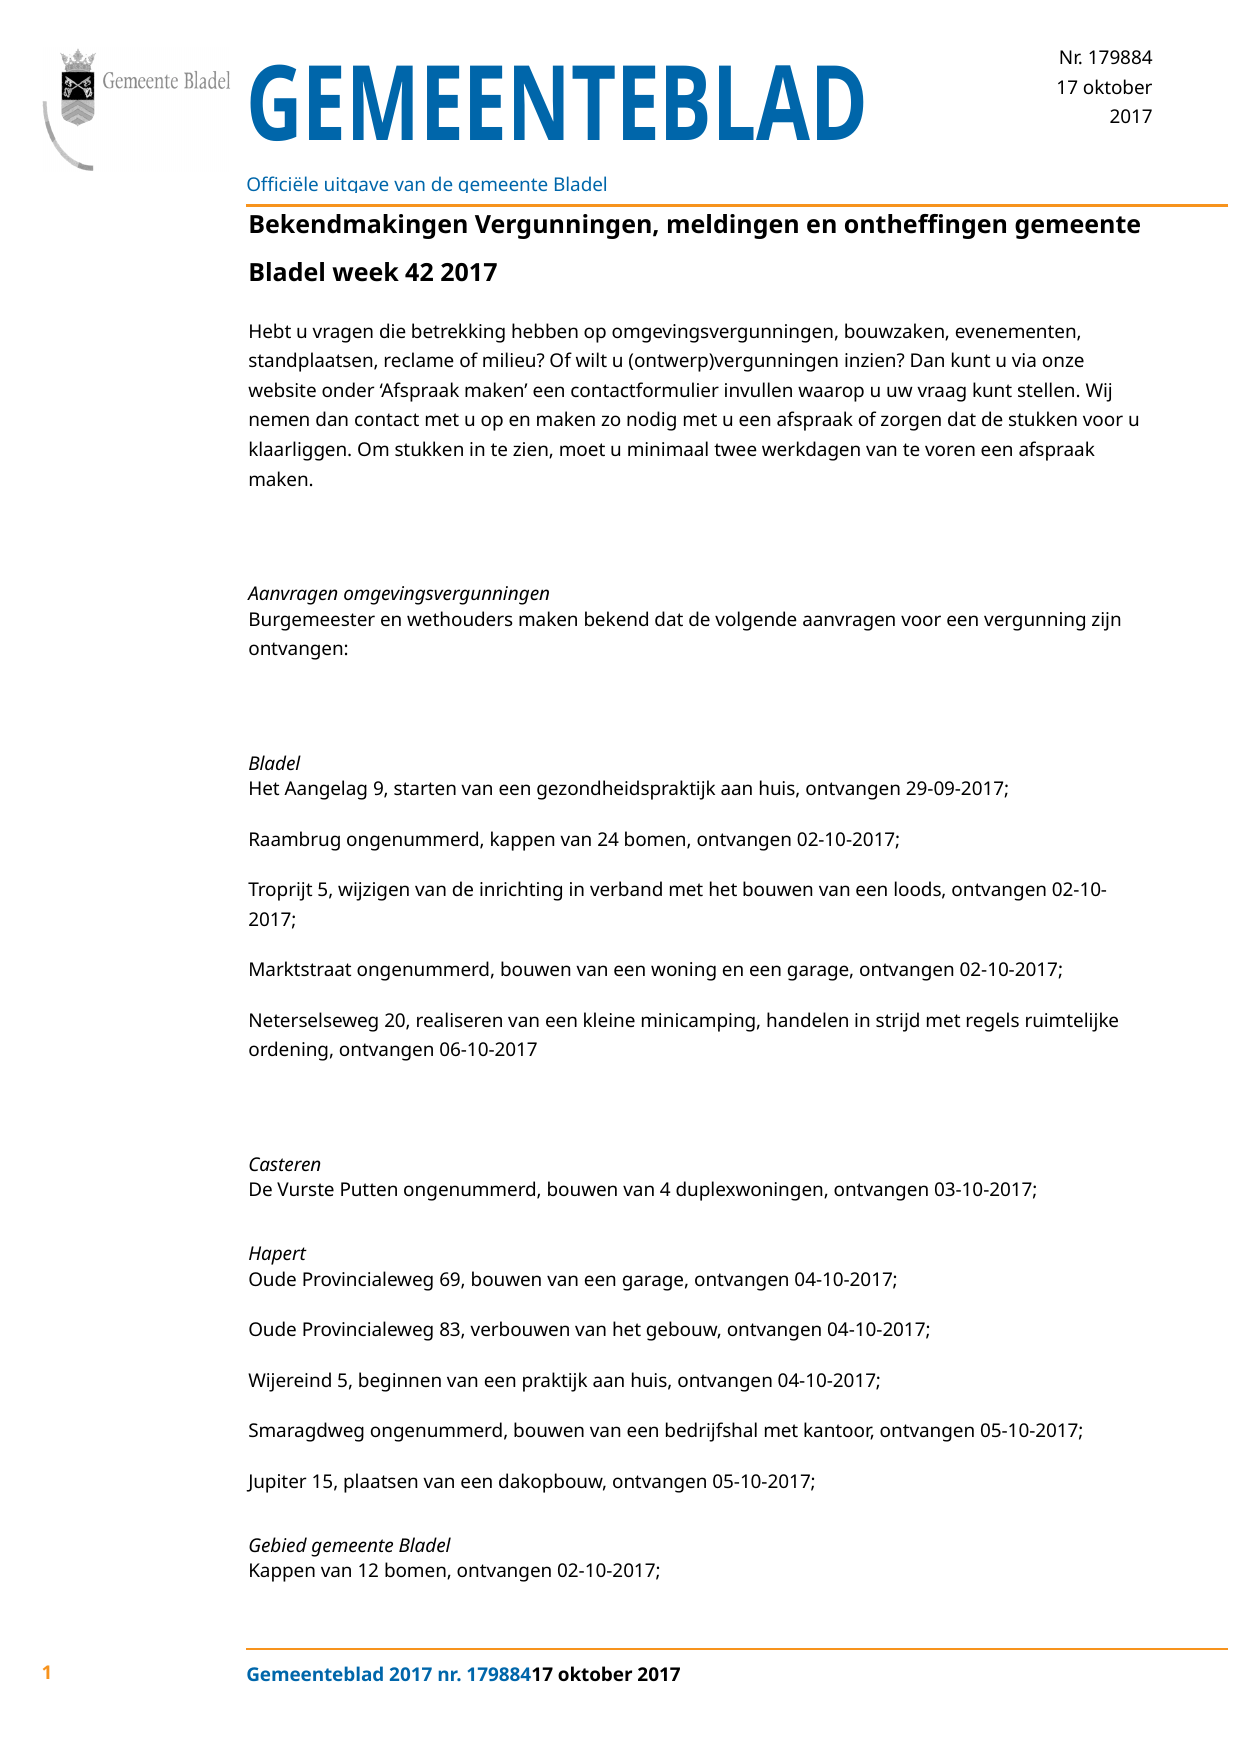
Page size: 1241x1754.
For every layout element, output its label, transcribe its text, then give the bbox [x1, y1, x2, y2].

text Marktstraat ongenummerd, bouwen van een woning en een garage, ontvangen 02-10-2017; [248, 956, 1152, 982]
text Bladel [248, 750, 1152, 776]
text Oude Provincialeweg 83, verbouwen van het gebouw, ontvangen 04-10-2017; [248, 1317, 1152, 1342]
text Smaragdweg ongenummerd, bouwen van een bedrijfshal met kantoor, ontvangen 05-10-2017; [248, 1417, 1152, 1443]
text Troprijt 5, wijzigen van de inrichting in verband met het bouwen van een loods, ontvangen 02-10-2017; [248, 876, 1152, 932]
text Het Aangelag 9, starten van een gezondheidspraktijk aan huis, ontvangen 29-09-2017; [248, 776, 1152, 801]
text Oude Provincialeweg 69, bouwen van een garage, ontvangen 04-10-2017; [248, 1266, 1152, 1292]
text Jupiter 15, plaatsen van een dakopbouw, ontvangen 05-10-2017; [248, 1468, 1152, 1494]
text Kappen van 12 bomen, ontvangen 02-10-2017; [248, 1558, 1152, 1583]
text Raambrug ongenummerd, kappen van 24 bomen, ontvangen 02-10-2017; [248, 826, 1152, 852]
text Wijereind 5, beginnen van een praktijk aan huis, ontvangen 04-10-2017; [248, 1367, 1152, 1393]
text Hapert [248, 1241, 1152, 1266]
picture [41, 47, 231, 172]
text Burgemeester en wethouders maken bekend dat de volgende aanvragen voor een vergunning zijn ontvangen: [248, 606, 1152, 661]
text Casteren [248, 1151, 1152, 1177]
text De Vurste Putten ongenummerd, bouwen van 4 duplexwoningen, ontvangen 03-10-2017; [248, 1177, 1152, 1202]
text Aanvragen omgevingsvergunningen [248, 580, 1152, 606]
text Bekendmakingen Vergunningen, meldingen en ontheffingen gemeente Bladel week 42 2017 [248, 207, 1152, 288]
text Hebt u vragen die betrekking hebben op omgevingsvergunningen, bouwzaken, evenementen, standplaatsen, reclame of milieu? Of wilt u (ontwerp)vergunningen inzien? Dan kunt u via onze website onder ‘Afspraak maken’ een contactformulier invullen waarop u uw vraag kunt stellen. Wij nemen dan contact met u op en maken zo nodig met u een afspraak of zorgen dat de stukken voor u klaarliggen. Om stukken in te zien, moet u minimaal twee werkdagen van te voren een afspraak maken. [248, 318, 1152, 492]
text Gebied gemeente Bladel [248, 1532, 1152, 1558]
text Neterselseweg 20, realiseren van een kleine minicamping, handelen in strijd met regels ruimtelijke ordening, ontvangen 06-10-2017 [248, 1007, 1152, 1062]
